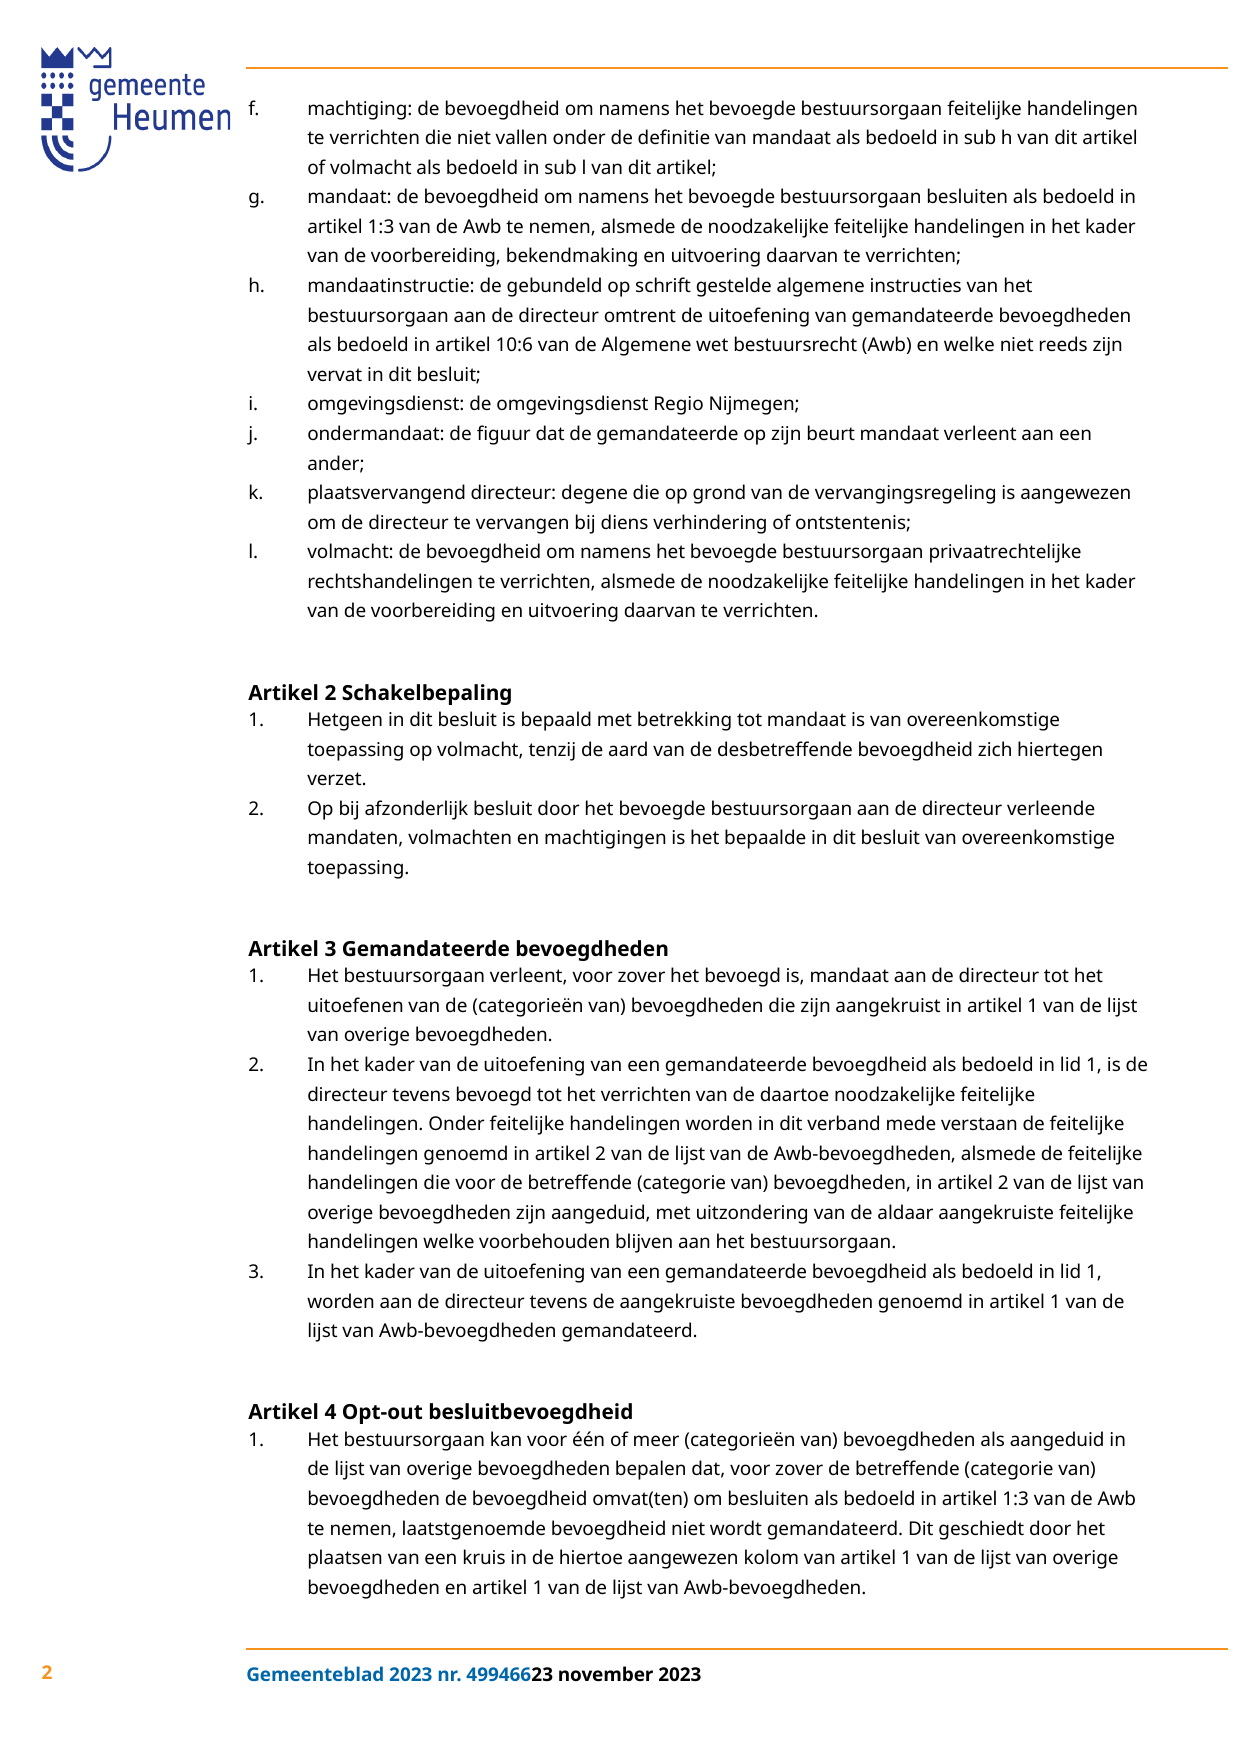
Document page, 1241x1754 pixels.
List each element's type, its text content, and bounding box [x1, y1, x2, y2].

list In het kader van de uitoefening van een gemandateerde bevoegdheid als bedoeld in lid 1, worden aan de directeur tevens de aangekruiste bevoegdheden genoemd in artikel 1 van de lijst van Awb-bevoegdheden gemandateerd. [248, 1258, 1152, 1343]
list Het bestuursorgaan kan voor één of meer (categorieën van) bevoegdheden als aangeduid in de lijst van overige bevoegdheden bepalen dat, voor zover de betreffende (categorie van) bevoegdheden de bevoegdheid omvat(ten) om besluiten als bedoeld in artikel 1:3 van de Awb te nemen, laatstgenoemde bevoegdheid niet wordt gemandateerd. Dit geschiedt door het plaatsen van een kruis in de hiertoe aangewezen kolom van artikel 1 van de lijst van overige bevoegdheden en artikel 1 van de lijst van Awb-bevoegdheden. [248, 1426, 1152, 1599]
text Artikel 3 Gemandateerde bevoegdheden [248, 934, 1152, 962]
text Artikel 2 Schakelbepaling [248, 678, 1152, 706]
list plaatsvervangend directeur: degene die op grond van de vervangingsregeling is aangewezen om de directeur te vervangen bij diens verhindering of ontstentenis; [248, 479, 1152, 535]
picture [41, 47, 231, 172]
list In het kader van de uitoefening van een gemandateerde bevoegdheid als bedoeld in lid 1, is de directeur tevens bevoegd tot het verrichten van de daartoe noodzakelijke feitelijke handelingen. Onder feitelijke handelingen worden in dit verband mede verstaan de feitelijke handelingen genoemd in artikel 2 van de lijst van de Awb-bevoegdheden, alsmede de feitelijke handelingen die voor de betreffende (categorie van) bevoegdheden, in artikel 2 van de lijst van overige bevoegdheden zijn aangeduid, met uitzondering van de aldaar aangekruiste feitelijke handelingen welke voorbehouden blijven aan het bestuursorgaan. [248, 1051, 1152, 1254]
list mandaatinstructie: de gebundeld op schrift gestelde algemene instructies van het bestuursorgaan aan de directeur omtrent de uitoefening van gemandateerde bevoegdheden als bedoeld in artikel 10:6 van de Algemene wet bestuursrecht (Awb) en welke niet reeds zijn vervat in dit besluit; [248, 272, 1152, 387]
list ondermandaat: de figuur dat de gemandateerde op zijn beurt mandaat verleent aan een ander; [248, 420, 1152, 476]
list Het bestuursorgaan verleent, voor zover het bevoegd is, mandaat aan de directeur tot het uitoefenen van de (categorieën van) bevoegdheden die zijn aangekruist in artikel 1 van de lijst van overige bevoegdheden. [248, 962, 1152, 1047]
list Op bij afzonderlijk besluit door het bevoegde bestuursorgaan aan de directeur verleende mandaten, volmachten en machtigingen is het bepaalde in dit besluit van overeenkomstige toepassing. [248, 795, 1152, 880]
list Hetgeen in dit besluit is bepaald met betrekking tot mandaat is van overeenkomstige toepassing op volmacht, tenzij de aard van de desbetreffende bevoegdheid zich hiertegen verzet. [248, 706, 1152, 791]
list omgevingsdienst: de omgevingsdienst Regio Nijmegen; [248, 391, 1152, 416]
list volmacht: de bevoegdheid om namens het bevoegde bestuursorgaan privaatrechtelijke rechtshandelingen te verrichten, alsmede de noodzakelijke feitelijke handelingen in het kader van de voorbereiding en uitvoering daarvan te verrichten. [248, 538, 1152, 623]
list mandaat: de bevoegdheid om namens het bevoegde bestuursorgaan besluiten als bedoeld in artikel 1:3 van de Awb te nemen, alsmede de noodzakelijke feitelijke handelingen in het kader van de voorbereiding, bekendmaking en uitvoering daarvan te verrichten; [248, 183, 1152, 268]
list machtiging: de bevoegdheid om namens het bevoegde bestuursorgaan feitelijke handelingen te verrichten die niet vallen onder de definitie van mandaat als bedoeld in sub h van dit artikel of volmacht als bedoeld in sub l van dit artikel; [248, 95, 1152, 180]
text Artikel 4 Opt-out besluitbevoegdheid [248, 1397, 1152, 1426]
